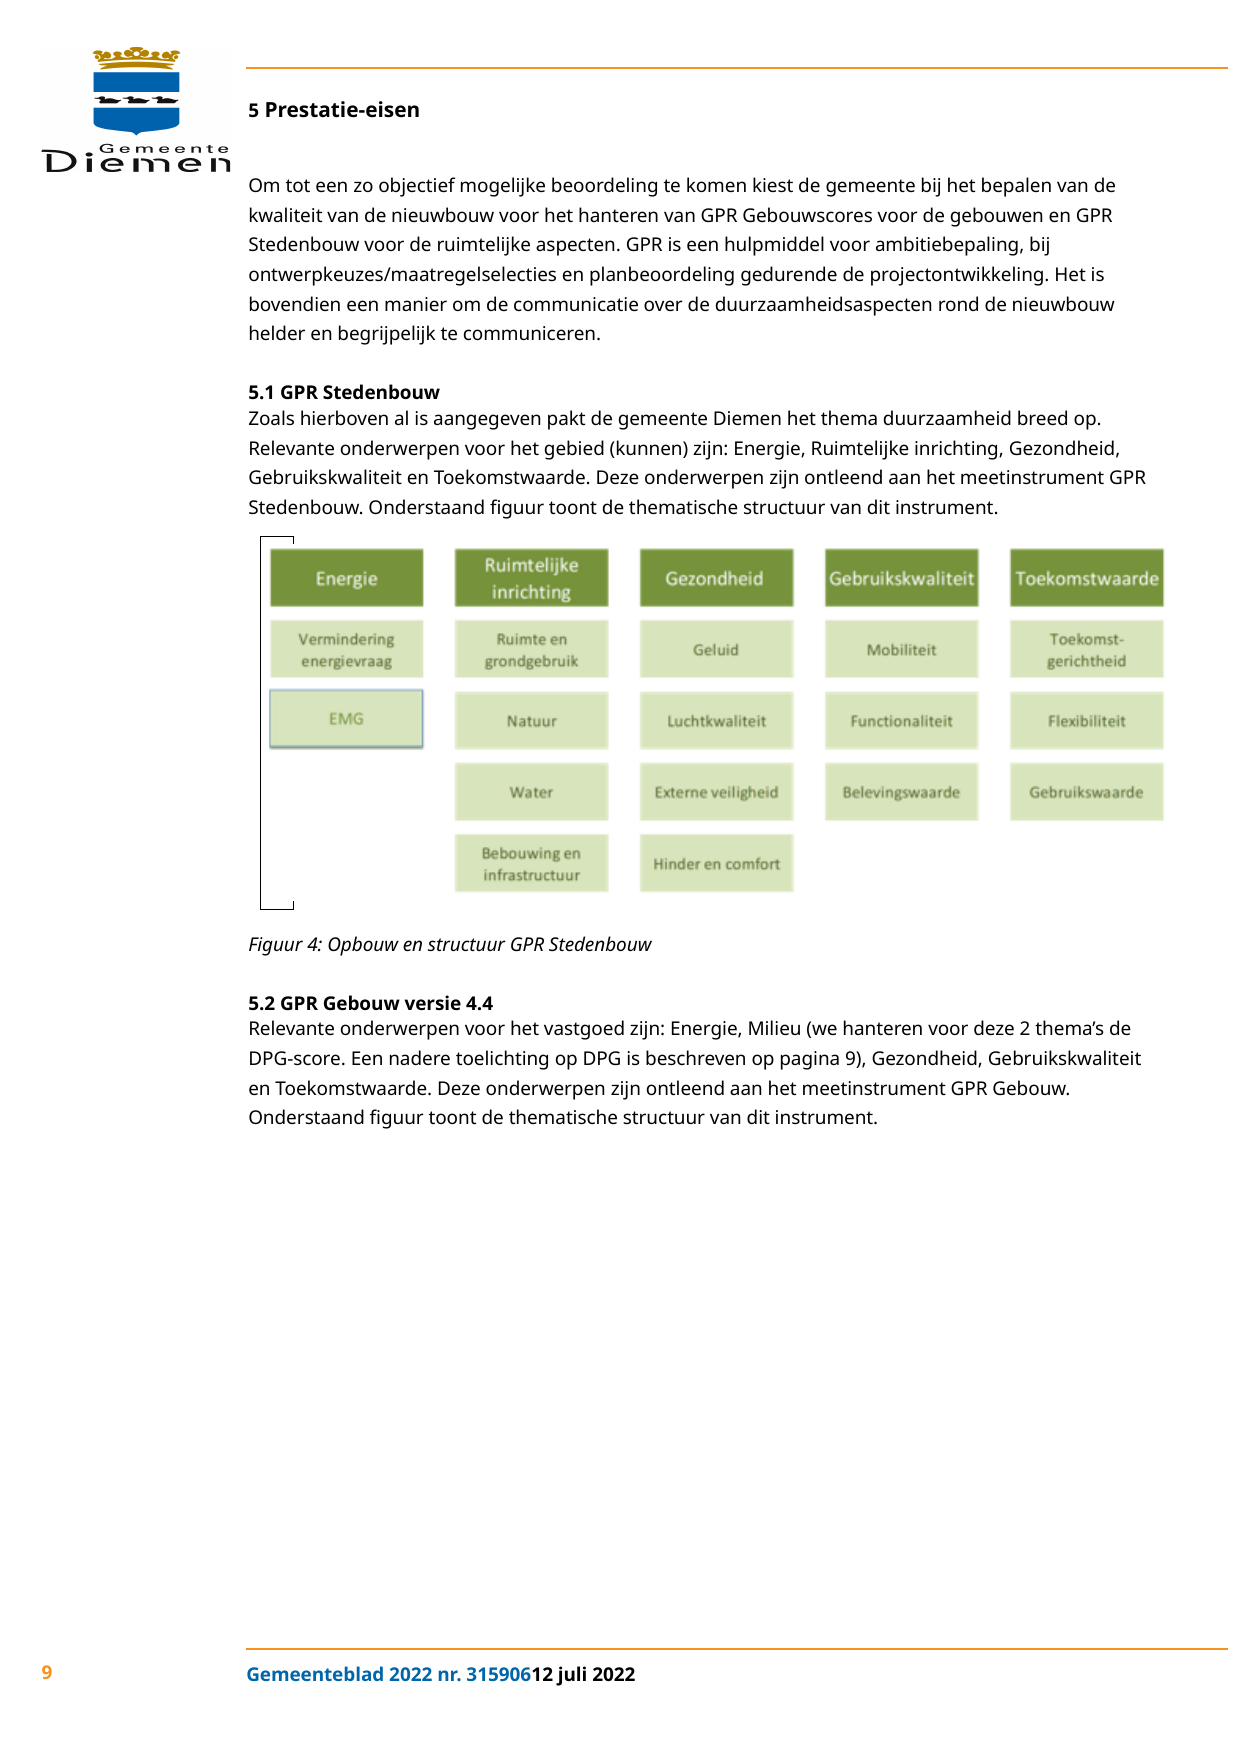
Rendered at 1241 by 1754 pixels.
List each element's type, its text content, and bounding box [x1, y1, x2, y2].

text 5.2 GPR Gebouw versie 4.4 [248, 990, 1152, 1016]
text Zoals hierboven al is aangegeven pakt de gemeente Diemen het thema duurzaamheid breed op. Relevante onderwerpen voor het gebied (kunnen) zijn: Energie, Ruimtelijke inrichting, Gezondheid, Gebruikskwaliteit en Toekomstwaarde. Deze onderwerpen zijn ontleend aan het meetinstrument GPR Stedenbouw. Onderstaand figuur toont de thematische structuur van dit instrument. [248, 405, 1152, 520]
picture [41, 47, 231, 172]
picture [268, 544, 1173, 901]
text Figuur 4: Opbouw en structuur GPR Stedenbouw [248, 931, 1152, 956]
text 5.1 GPR Stedenbouw [248, 379, 1152, 405]
text Relevante onderwerpen voor het vastgoed zijn: Energie, Milieu (we hanteren voor deze 2 thema’s de DPG-score. Een nadere toelichting op DPG is beschreven op pagina 9), Gezondheid, Gebruikskwaliteit en Toekomstwaarde. Deze onderwerpen zijn ontleend aan het meetinstrument GPR Gebouw. Onderstaand figuur toont de thematische structuur van dit instrument. [248, 1016, 1152, 1130]
text 5 Prestatie-eisen [248, 95, 1152, 123]
text Om tot een zo objectief mogelijke beoordeling te komen kiest de gemeente bij het bepalen van de kwaliteit van de nieuwbouw voor het hanteren van GPR Gebouwscores voor de gebouwen en GPR Stedenbouw voor de ruimtelijke aspecten. GPR is een hulpmiddel voor ambitiebepaling, bij ontwerpkeuzes/maatregelselecties en planbeoordeling gedurende de projectontwikkeling. Het is bovendien een manier om de communicatie over de duurzaamheidsaspecten rond de nieuwbouw helder en begrijpelijk te communiceren. [248, 172, 1152, 346]
